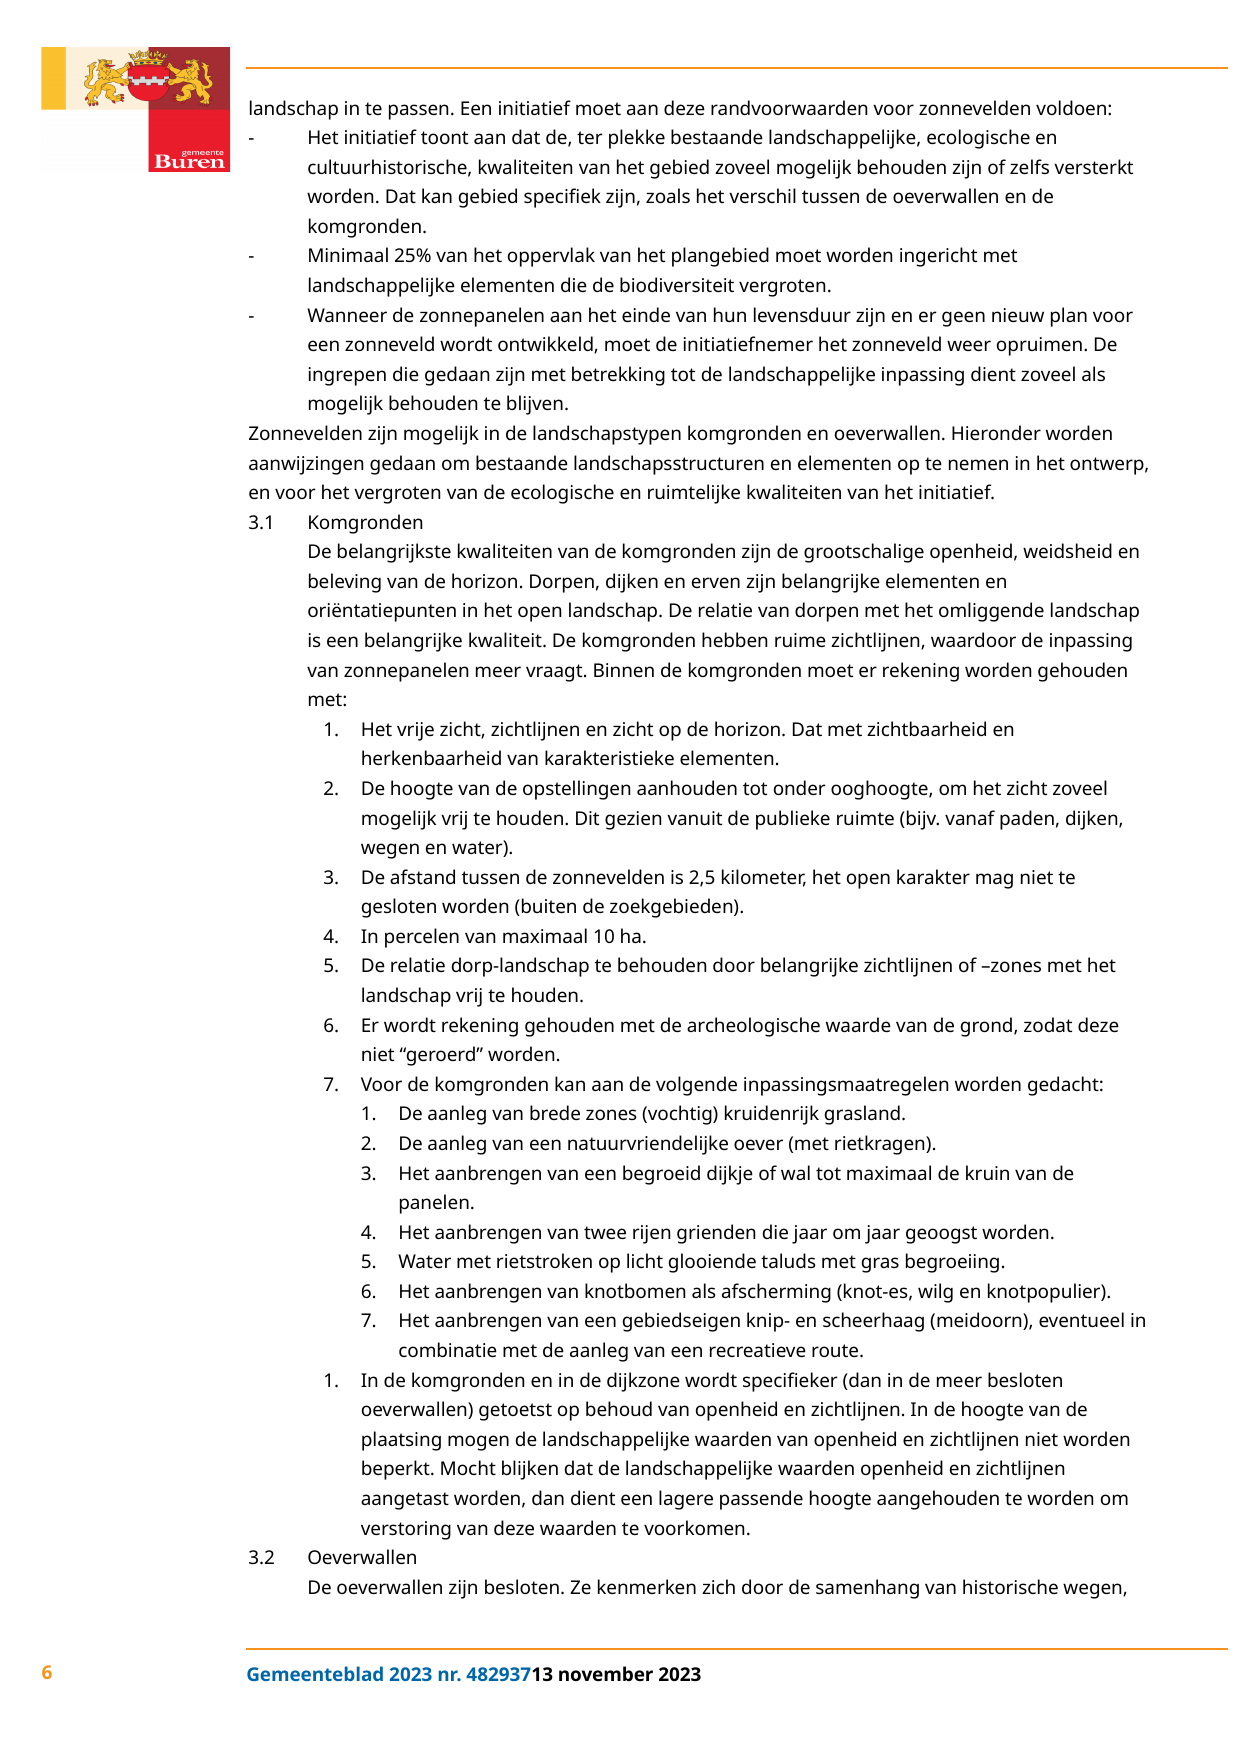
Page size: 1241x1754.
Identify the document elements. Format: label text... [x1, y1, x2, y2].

list In de komgronden en in de dijkzone wordt specifieker (dan in de meer besloten oeverwallen) getoetst op behoud van openheid en zichtlijnen. In de hoogte van de plaatsing mogen de landschappelijke waarden van openheid en zichtlijnen niet worden beperkt. Mocht blijken dat de landschappelijke waarden openheid en zichtlijnen aangetast worden, dan dient een lagere passende hoogte aangehouden te worden om verstoring van deze waarden te voorkomen. [323, 1367, 1152, 1541]
list Oeverwallen [248, 1544, 1152, 1570]
list De belangrijkste kwaliteiten van de komgronden zijn de grootschalige openheid, weidsheid en beleving van de horizon. Dorpen, dijken en erven zijn belangrijke elementen en oriëntatiepunten in het open landschap. De relatie van dorpen met het omliggende landschap is een belangrijke kwaliteit. De komgronden hebben ruime zichtlijnen, waardoor de inpassing van zonnepanelen meer vraagt. Binnen de komgronden moet er rekening worden gehouden met: [248, 538, 1152, 712]
picture [41, 47, 231, 172]
list De relatie dorp-landschap te behouden door belangrijke zichtlijnen of –zones met het landschap vrij te houden. [323, 953, 1152, 1008]
list In percelen van maximaal 10 ha. [323, 923, 1152, 949]
list De afstand tussen de zonnevelden is 2,5 kilometer, het open karakter mag niet te gesloten worden (buiten de zoekgebieden). [323, 864, 1152, 919]
list Het initiatief toont aan dat de, ter plekke bestaande landschappelijke, ecologische en cultuurhistorische, kwaliteiten van het gebied zoveel mogelijk behouden zijn of zelfs versterkt worden. Dat kan gebied specifiek zijn, zoals het verschil tussen de oeverwallen en de komgronden. [248, 124, 1152, 239]
list Er wordt rekening gehouden met de archeologische waarde van de grond, zodat deze niet “geroerd” worden. [323, 1012, 1152, 1067]
text Zonnevelden zijn mogelijk in de landschapstypen komgronden en oeverwallen. Hieronder worden aanwijzingen gedaan om bestaande landschapsstructuren en elementen op te nemen in het ontwerp, en voor het vergroten van de ecologische en ruimtelijke kwaliteiten van het initiatief. [248, 420, 1152, 505]
list Voor de komgronden kan aan de volgende inpassingsmaatregelen worden gedacht: [323, 1071, 1152, 1097]
list Minimaal 25% van het oppervlak van het plangebied moet worden ingericht met landschappelijke elementen die de biodiversiteit vergroten. [248, 243, 1152, 298]
list Het aanbrengen van knotbomen als afscherming (knot-es, wilg en knotpopulier). [361, 1278, 1152, 1304]
list Het aanbrengen van een gebiedseigen knip- en scheerhaag (meidoorn), eventueel in combinatie met de aanleg van een recreatieve route. [361, 1308, 1152, 1363]
list De aanleg van brede zones (vochtig) kruidenrijk grasland. [361, 1101, 1152, 1126]
list Wanneer de zonnepanelen aan het einde van hun levensduur zijn en er geen nieuw plan voor een zonneveld wordt ontwikkeld, moet de initiatiefnemer het zonneveld weer opruimen. De ingrepen die gedaan zijn met betrekking tot de landschappelijke inpassing dient zoveel als mogelijk behouden te blijven. [248, 302, 1152, 416]
list Het aanbrengen van een begroeid dijkje of wal tot maximaal de kruin van de panelen. [361, 1160, 1152, 1215]
list De aanleg van een natuurvriendelijke oever (met rietkragen). [361, 1130, 1152, 1156]
list Het vrije zicht, zichtlijnen en zicht op de horizon. Dat met zichtbaarheid en herkenbaarheid van karakteristieke elementen. [323, 716, 1152, 771]
list Het aanbrengen van twee rijen grienden die jaar om jaar geoogst worden. [361, 1219, 1152, 1245]
text landschap in te passen. Een initiatief moet aan deze randvoorwaarden voor zonnevelden voldoen: [248, 95, 1152, 121]
list Water met rietstroken op licht glooiende taluds met gras begroeiing. [361, 1248, 1152, 1274]
list Komgronden [248, 509, 1152, 535]
list De oeverwallen zijn besloten. Ze kenmerken zich door de samenhang van historische wegen, [248, 1574, 1152, 1600]
list De hoogte van de opstellingen aanhouden tot onder ooghoogte, om het zicht zoveel mogelijk vrij te houden. Dit gezien vanuit de publieke ruimte (bijv. vanaf paden, dijken, wegen en water). [323, 775, 1152, 860]
